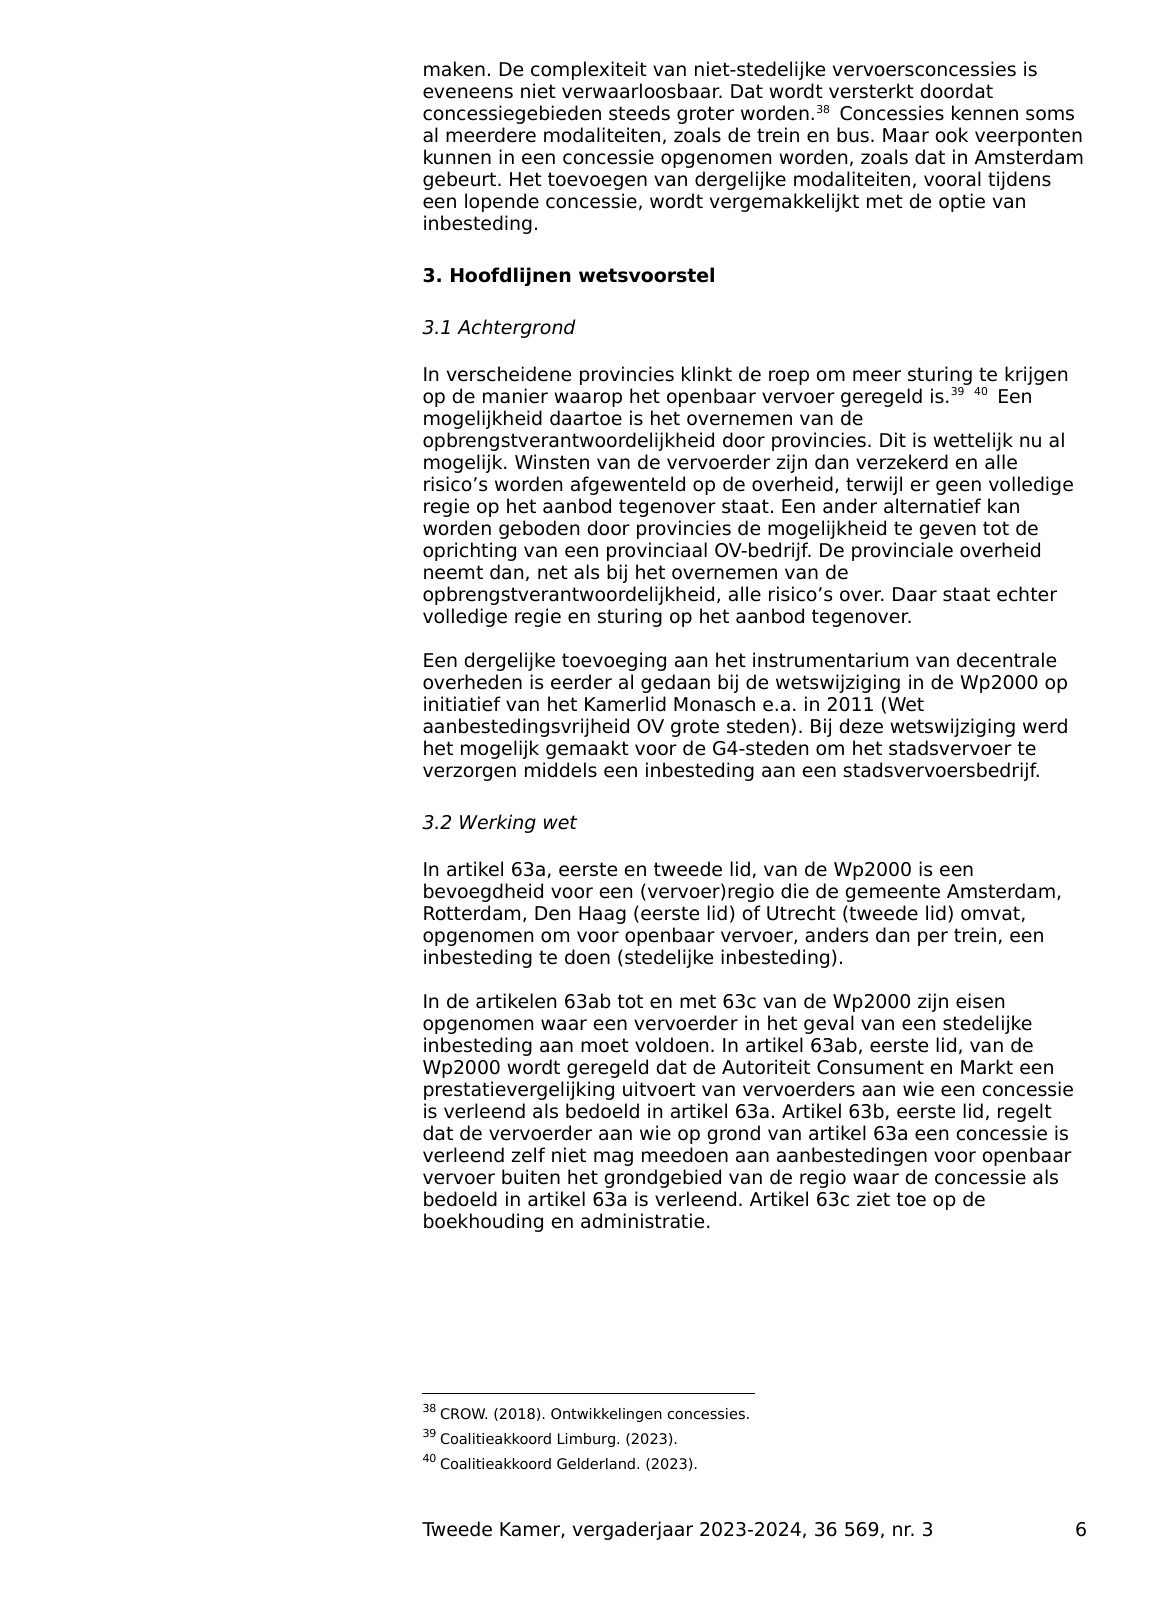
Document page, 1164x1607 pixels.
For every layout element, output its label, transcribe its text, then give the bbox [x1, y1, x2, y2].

text In de artikelen 63ab tot en met 63c van de Wp2000 zijn eisen opgenomen waar een vervoerder in het geval van een stedelijke inbesteding aan moet voldoen. In artikel 63ab, eerste lid, van de Wp2000 wordt geregeld dat de Autoriteit Consument en Markt een prestatievergelijking uitvoert van vervoerders aan wie een concessie is verleend als bedoeld in artikel 63a. Artikel 63b, eerste lid, regelt dat de vervoerder aan wie op grond van artikel 63a een concessie is verleend zelf niet mag meedoen aan aanbestedingen voor openbaar vervoer buiten het grondgebied van de regio waar de concessie als bedoeld in artikel 63a is verleend. Artikel 63c ziet toe op de boekhouding en administratie. [422, 991, 1087, 1232]
text maken. De complexiteit van niet-stedelijke vervoersconcessies is eveneens niet verwaarloosbaar. Dat wordt versterkt doordat concessiegebieden steeds groter worden. Concessies kennen soms al meerdere modaliteiten, zoals de trein en bus. Maar ook veerponten kunnen in een concessie opgenomen worden, zoals dat in Amsterdam gebeurt. Het toevoegen van dergelijke modaliteiten, vooral tijdens een lopende concessie, wordt vergemakkelijkt met de optie van inbesteding. [422, 59, 1087, 235]
subtitle 3. Hoofdlijnen wetsvoorstel [422, 265, 1087, 287]
text In verscheidene provincies klinkt de roep om meer sturing te krijgen op de manier waarop het openbaar vervoer geregeld is. Een mogelijkheid daartoe is het overnemen van de opbrengstverantwoordelijkheid door provincies. Dit is wettelijk nu al mogelijk. Winsten van de vervoerder zijn dan verzekerd en alle risico’s worden afgewenteld op de overheid, terwijl er geen volledige regie op het aanbod tegenover staat. Een ander alternatief kan worden geboden door provincies de mogelijkheid te geven tot de oprichting van een provinciaal OV-bedrijf. De provinciale overheid neemt dan, net als bij het overnemen van de opbrengstverantwoordelijkheid, alle risico’s over. Daar staat echter volledige regie en sturing op het aanbod tegenover. [422, 364, 1087, 628]
subtitle 3.2 Werking wet [422, 812, 1087, 834]
text Coalitieakkoord Limburg. (2023). [422, 1427, 1087, 1449]
subtitle 3.1 Achtergrond [422, 317, 1087, 339]
text CROW. (2018). Ontwikkelingen concessies. [422, 1402, 1087, 1424]
text Coalitieakkoord Gelderland. (2023). [422, 1452, 1087, 1474]
text In artikel 63a, eerste en tweede lid, van de Wp2000 is een bevoegdheid voor een (vervoer)regio die de gemeente Amsterdam, Rotterdam, Den Haag (eerste lid) of Utrecht (tweede lid) omvat, opgenomen om voor openbaar vervoer, anders dan per trein, een inbesteding te doen (stedelijke inbesteding). [422, 859, 1087, 968]
text Een dergelijke toevoeging aan het instrumentarium van decentrale overheden is eerder al gedaan bij de wetswijziging in de Wp2000 op initiatief van het Kamerlid Monasch e.a. in 2011 (Wet aanbestedingsvrijheid OV grote steden). Bij deze wetswijziging werd het mogelijk gemaakt voor de G4-steden om het stadsvervoer te verzorgen middels een inbesteding aan een stadsvervoersbedrijf. [422, 650, 1087, 782]
